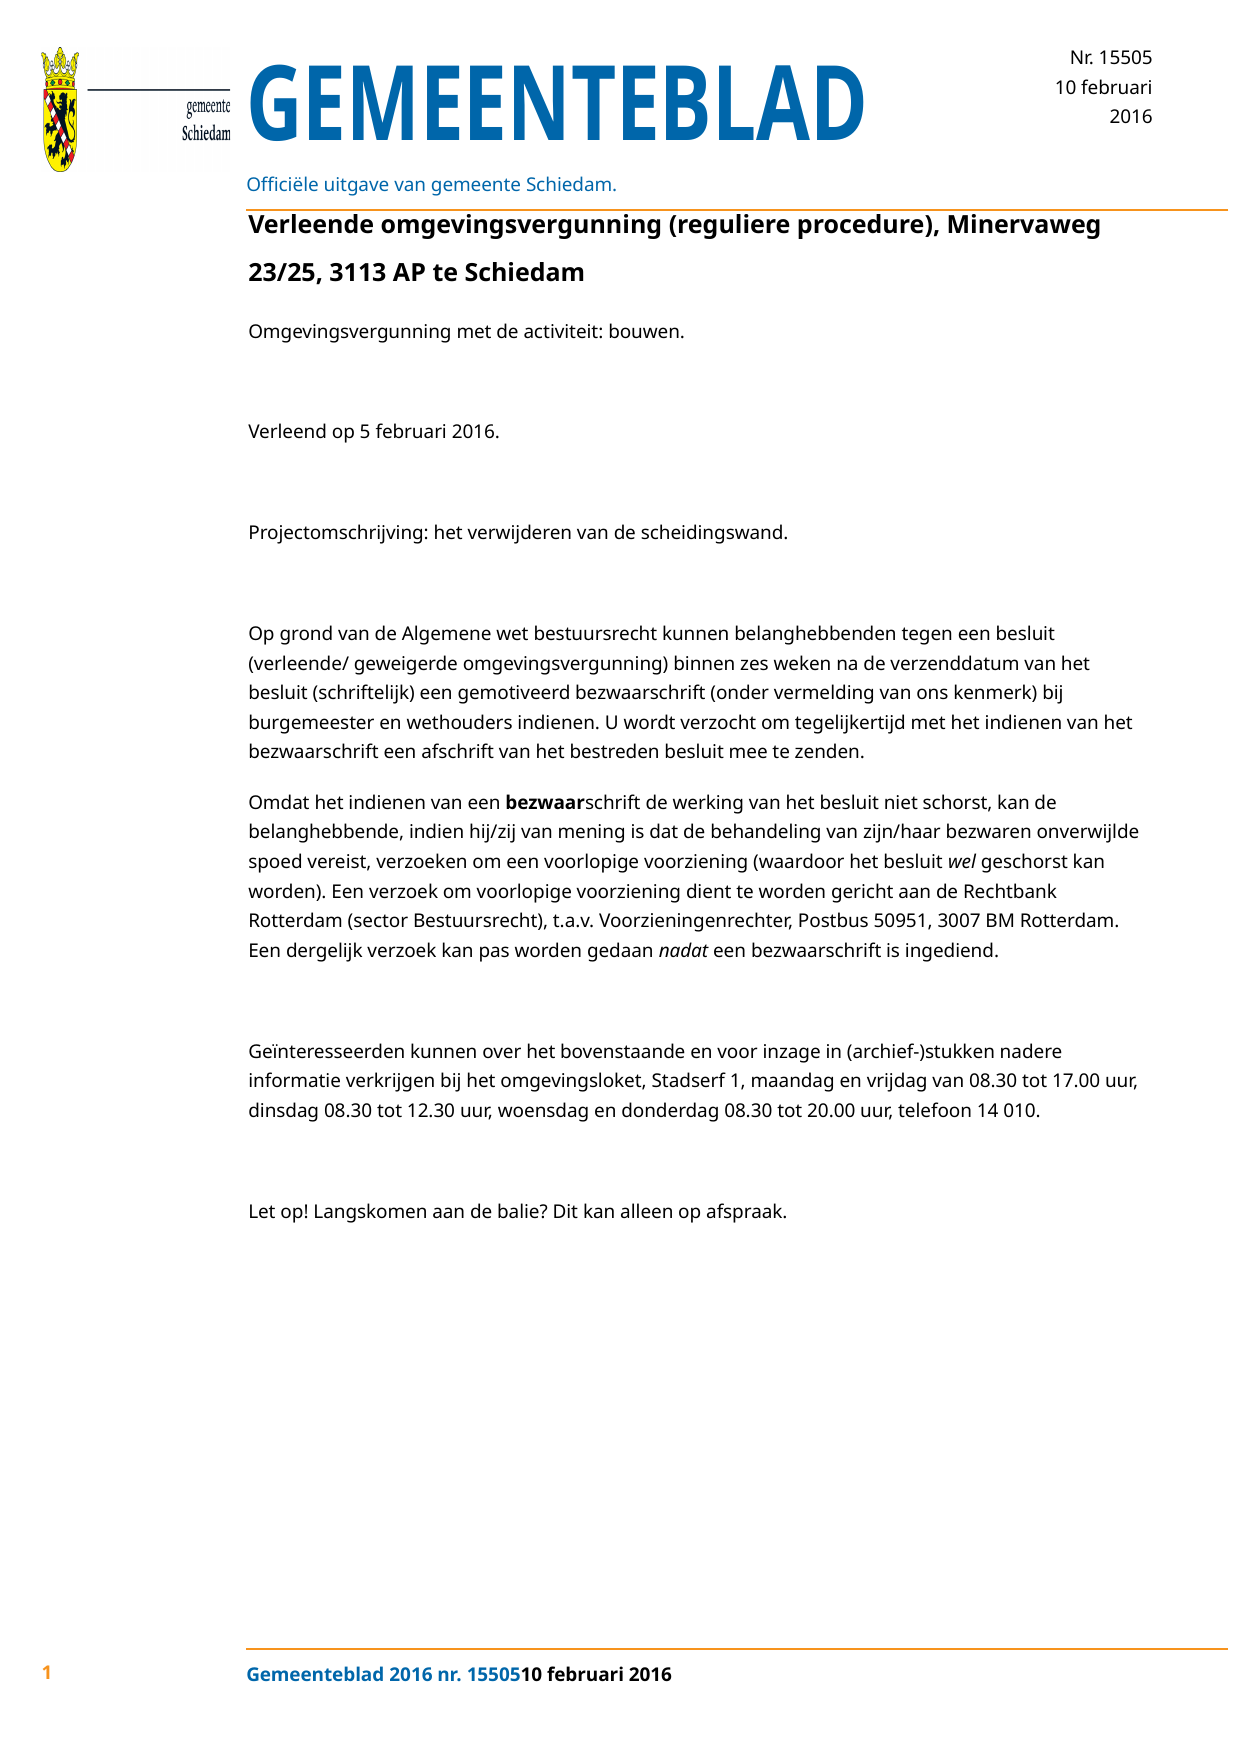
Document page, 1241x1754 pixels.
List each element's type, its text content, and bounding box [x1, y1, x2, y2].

text Verleende omgevingsvergunning (reguliere procedure), Minervaweg 23/25, 3113 AP te Schiedam [248, 211, 1152, 288]
picture [41, 47, 231, 172]
text Omdat het indienen van een bezwaarschrift de werking van het besluit niet schorst, kan de belanghebbende, indien hij/zij van mening is dat de behandeling van zijn/haar bezwaren onverwijlde spoed vereist, verzoeken om een voorlopige voorziening (waardoor het besluit wel geschorst kan worden). Een verzoek om voorlopige voorziening dient te worden gericht aan de Rechtbank Rotterdam (sector Bestuursrecht), t.a.v. Voorzieningenrechter, Postbus 50951, 3007 BM Rotterdam. Een dergelijk verzoek kan pas worden gedaan nadat een bezwaarschrift is ingediend. [248, 789, 1152, 963]
text Verleend op 5 februari 2016. [248, 419, 1152, 444]
text Op grond van de Algemene wet bestuursrecht kunnen belanghebbenden tegen een besluit (verleende/ geweigerde omgevingsvergunning) binnen zes weken na de verzenddatum van het besluit (schriftelijk) een gemotiveerd bezwaarschrift (onder vermelding van ons kenmerk) bij burgemeester en wethouders indienen. U wordt verzocht om tegelijkertijd met het indienen van het bezwaarschrift een afschrift van het bestreden besluit mee te zenden. [248, 620, 1152, 764]
text Geïnteresseerden kunnen over het bovenstaande en voor inzage in (archief-)stukken nadere informatie verkrijgen bij het omgevingsloket, Stadserf 1, maandag en vrijdag van 08.30 tot 17.00 uur, dinsdag 08.30 tot 12.30 uur, woensdag en donderdag 08.30 tot 20.00 uur, telefoon 14 010. [248, 1038, 1152, 1123]
text Projectomschrijving: het verwijderen van de scheidingswand. [248, 519, 1152, 545]
text Omgevingsvergunning met de activiteit: bouwen. [248, 318, 1152, 344]
text Let op! Langskomen aan de balie? Dit kan alleen op afspraak. [248, 1198, 1152, 1224]
